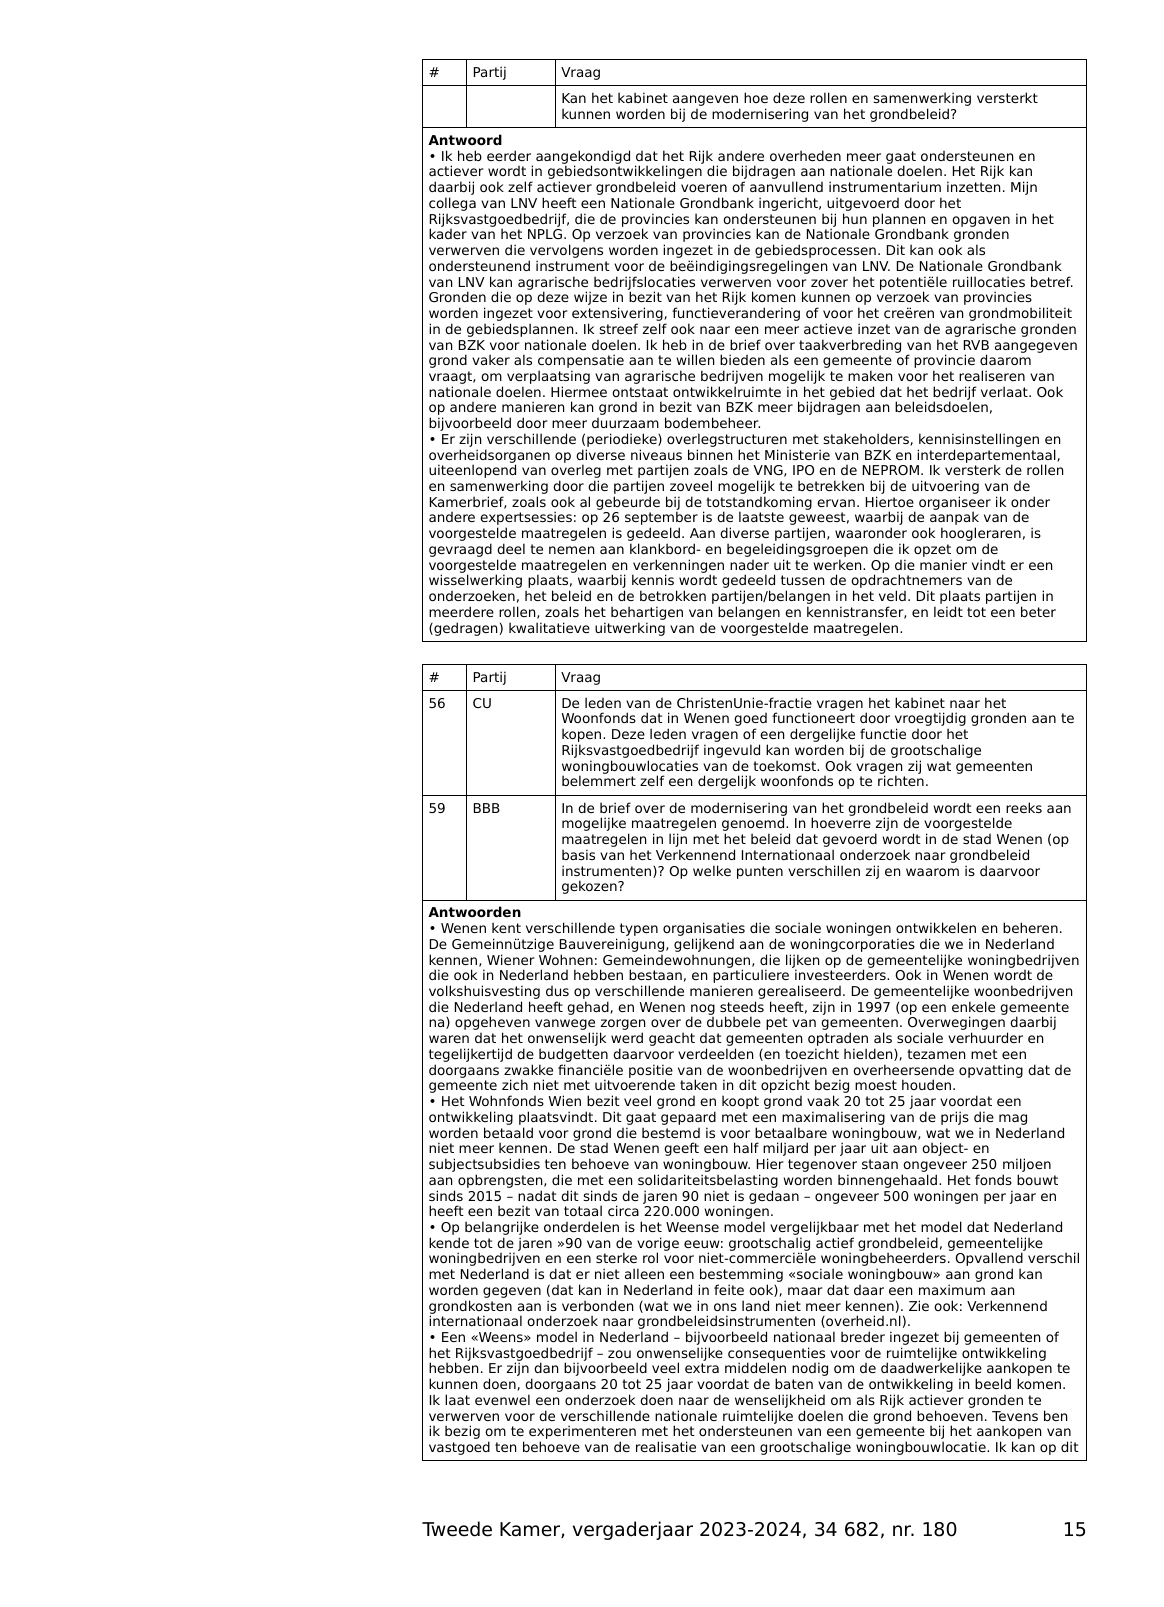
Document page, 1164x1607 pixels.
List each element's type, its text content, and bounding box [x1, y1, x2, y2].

table_header Vraag [556, 665, 1086, 690]
table_cell 59 [423, 796, 466, 899]
table_cell Antwoorden • Wenen kent verschillende typen organisaties die sociale woningen ontwikkelen en beheren. De Gemeinnützige Bauvereinigung, gelijkend aan de woningcorporaties die we in Nederland kennen, Wiener Wohnen: Gemeindewohnungen, die lijken op de gemeentelijke woningbedrijven die ook in Nederland hebben bestaan, en particuliere investeerders. Ook in Wenen wordt de volkshuisvesting dus op verschillende manieren gerealiseerd. De gemeentelijke woonbedrijven die Nederland heeft gehad, en Wenen nog steeds heeft, zijn in 1997 (op een enkele gemeente na) opgeheven vanwege zorgen over de dubbele pet van gemeenten. Overwegingen daarbij waren dat het onwenselijk werd geacht dat gemeenten optraden als sociale verhuurder en tegelijkertijd de budgetten daarvoor verdeelden (en toezicht hielden), tezamen met een doorgaans zwakke financiële positie van de woonbedrijven en overheersende opvatting dat de gemeente zich niet met uitvoerende taken in dit opzicht bezig moest houden. • Het Wohnfonds Wien bezit veel grond en koopt grond vaak 20 tot 25 jaar voordat een ontwikkeling plaatsvindt. Dit gaat gepaard met een maximalisering van de prijs die mag worden betaald voor grond die bestemd is voor betaalbare woningbouw, wat we in Nederland niet meer kennen. De stad Wenen geeft een half miljard per jaar uit aan object- en subjectsubsidies ten behoeve van woningbouw. Hier tegenover staan ongeveer 250 miljoen aan opbrengsten, die met een solidariteitsbelasting worden binnengehaald. Het fonds bouwt sinds 2015 – nadat dit sinds de jaren 90 niet is gedaan – ongeveer 500 woningen per jaar en heeft een bezit van totaal circa 220.000 woningen. • Op belangrijke onderdelen is het Weense model vergelijkbaar met het model dat Nederland kende tot de jaren »90 van de vorige eeuw: grootschalig actief grondbeleid, gemeentelijke woningbedrijven en een sterke rol voor niet-commerciële woningbeheerders. Opvallend verschil met Nederland is dat er niet alleen een bestemming «sociale woningbouw» aan grond kan worden gegeven (dat kan in Nederland in feite ook), maar dat daar een maximum aan grondkosten aan is verbonden (wat we in ons land niet meer kennen). Zie ook: Verkennend internationaal onderzoek naar grondbeleidsinstrumenten (overheid.nl). • Een «Weens» model in Nederland – bijvoorbeeld nationaal breder ingezet bij gemeenten of het Rijksvastgoedbedrijf – zou onwenselijke consequenties voor de ruimtelijke ontwikkeling hebben. Er zijn dan bijvoorbeeld veel extra middelen nodig om de daadwerkelijke aankopen te kunnen doen, doorgaans 20 tot 25 jaar voordat de baten van de ontwikkeling in beeld komen. Ik laat evenwel een onderzoek doen naar de wenselijkheid om als Rijk actiever gronden te verwerven voor de verschillende nationale ruimtelijke doelen die grond behoeven. Tevens ben ik bezig om te experimenteren met het ondersteunen van een gemeente bij het aankopen van vastgoed ten behoeve van de realisatie van een grootschalige woningbouwlocatie. Ik kan op dit [423, 901, 1086, 1460]
table_cell In de brief over de modernisering van het grondbeleid wordt een reeks aan mogelijke maatregelen genoemd. In hoeverre zijn de voorgestelde maatregelen in lijn met het beleid dat gevoerd wordt in de stad Wenen (op basis van het Verkennend Internationaal onderzoek naar grondbeleid instrumenten)? Op welke punten verschillen zij en waarom is daarvoor gekozen? [556, 796, 1086, 899]
table_cell De leden van de ChristenUnie-fractie vragen het kabinet naar het Woonfonds dat in Wenen goed functioneert door vroegtijdig gronden aan te kopen. Deze leden vragen of een dergelijke functie door het Rijksvastgoedbedrijf ingevuld kan worden bij de grootschalige woningbouwlocaties van de toekomst. Ook vragen zij wat gemeenten belemmert zelf een dergelijk woonfonds op te richten. [556, 691, 1086, 795]
table_header Partij [467, 665, 555, 690]
table_cell 56 [423, 691, 466, 795]
table_cell Kan het kabinet aangeven hoe deze rollen en samenwerking versterkt kunnen worden bij de modernisering van het grondbeleid? [556, 86, 1086, 127]
table_header # [423, 60, 466, 85]
table_cell Antwoord • Ik heb eerder aangekondigd dat het Rijk andere overheden meer gaat ondersteunen en actiever wordt in gebiedsontwikkelingen die bijdragen aan nationale doelen. Het Rijk kan daarbij ook zelf actiever grondbeleid voeren of aanvullend instrumentarium inzetten. Mijn collega van LNV heeft een Nationale Grondbank ingericht, uitgevoerd door het Rijksvastgoedbedrijf, die de provincies kan ondersteunen bij hun plannen en opgaven in het kader van het NPLG. Op verzoek van provincies kan de Nationale Grondbank gronden verwerven die vervolgens worden ingezet in de gebiedsprocessen. Dit kan ook als ondersteunend instrument voor de beëindigingsregelingen van LNV. De Nationale Grondbank van LNV kan agrarische bedrijfslocaties verwerven voor zover het potentiële ruillocaties betref. Gronden die op deze wijze in bezit van het Rijk komen kunnen op verzoek van provincies worden ingezet voor extensivering, functieverandering of voor het creëren van grondmobiliteit in de gebiedsplannen. Ik streef zelf ook naar een meer actieve inzet van de agrarische gronden van BZK voor nationale doelen. Ik heb in de brief over taakverbreding van het RVB aangegeven grond vaker als compensatie aan te willen bieden als een gemeente of provincie daarom vraagt, om verplaatsing van agrarische bedrijven mogelijk te maken voor het realiseren van nationale doelen. Hiermee ontstaat ontwikkelruimte in het gebied dat het bedrijf verlaat. Ook op andere manieren kan grond in bezit van BZK meer bijdragen aan beleidsdoelen, bijvoorbeeld door meer duurzaam bodembeheer. • Er zijn verschillende (periodieke) overlegstructuren met stakeholders, kennisinstellingen en overheidsorganen op diverse niveaus binnen het Ministerie van BZK en interdepartementaal, uiteenlopend van overleg met partijen zoals de VNG, IPO en de NEPROM. Ik versterk de rollen en samenwerking door die partijen zoveel mogelijk te betrekken bij de uitvoering van de Kamerbrief, zoals ook al gebeurde bij de totstandkoming ervan. Hiertoe organiseer ik onder andere expertsessies: op 26 september is de laatste geweest, waarbij de aanpak van de voorgestelde maatregelen is gedeeld. Aan diverse partijen, waaronder ook hoogleraren, is gevraagd deel te nemen aan klankbord- en begeleidingsgroepen die ik opzet om de voorgestelde maatregelen en verkenningen nader uit te werken. Op die manier vindt er een wisselwerking plaats, waarbij kennis wordt gedeeld tussen de opdrachtnemers van de onderzoeken, het beleid en de betrokken partijen/belangen in het veld. Dit plaats partijen in meerdere rollen, zoals het behartigen van belangen en kennistransfer, en leidt tot een beter (gedragen) kwalitatieve uitwerking van de voorgestelde maatregelen. [423, 128, 1086, 641]
table_cell [467, 86, 555, 127]
table_header Partij [467, 60, 555, 85]
table_cell BBB [467, 796, 555, 899]
table_header Vraag [556, 60, 1086, 85]
table_header # [423, 665, 466, 690]
table_cell CU [467, 691, 555, 795]
table_cell [423, 86, 466, 127]
